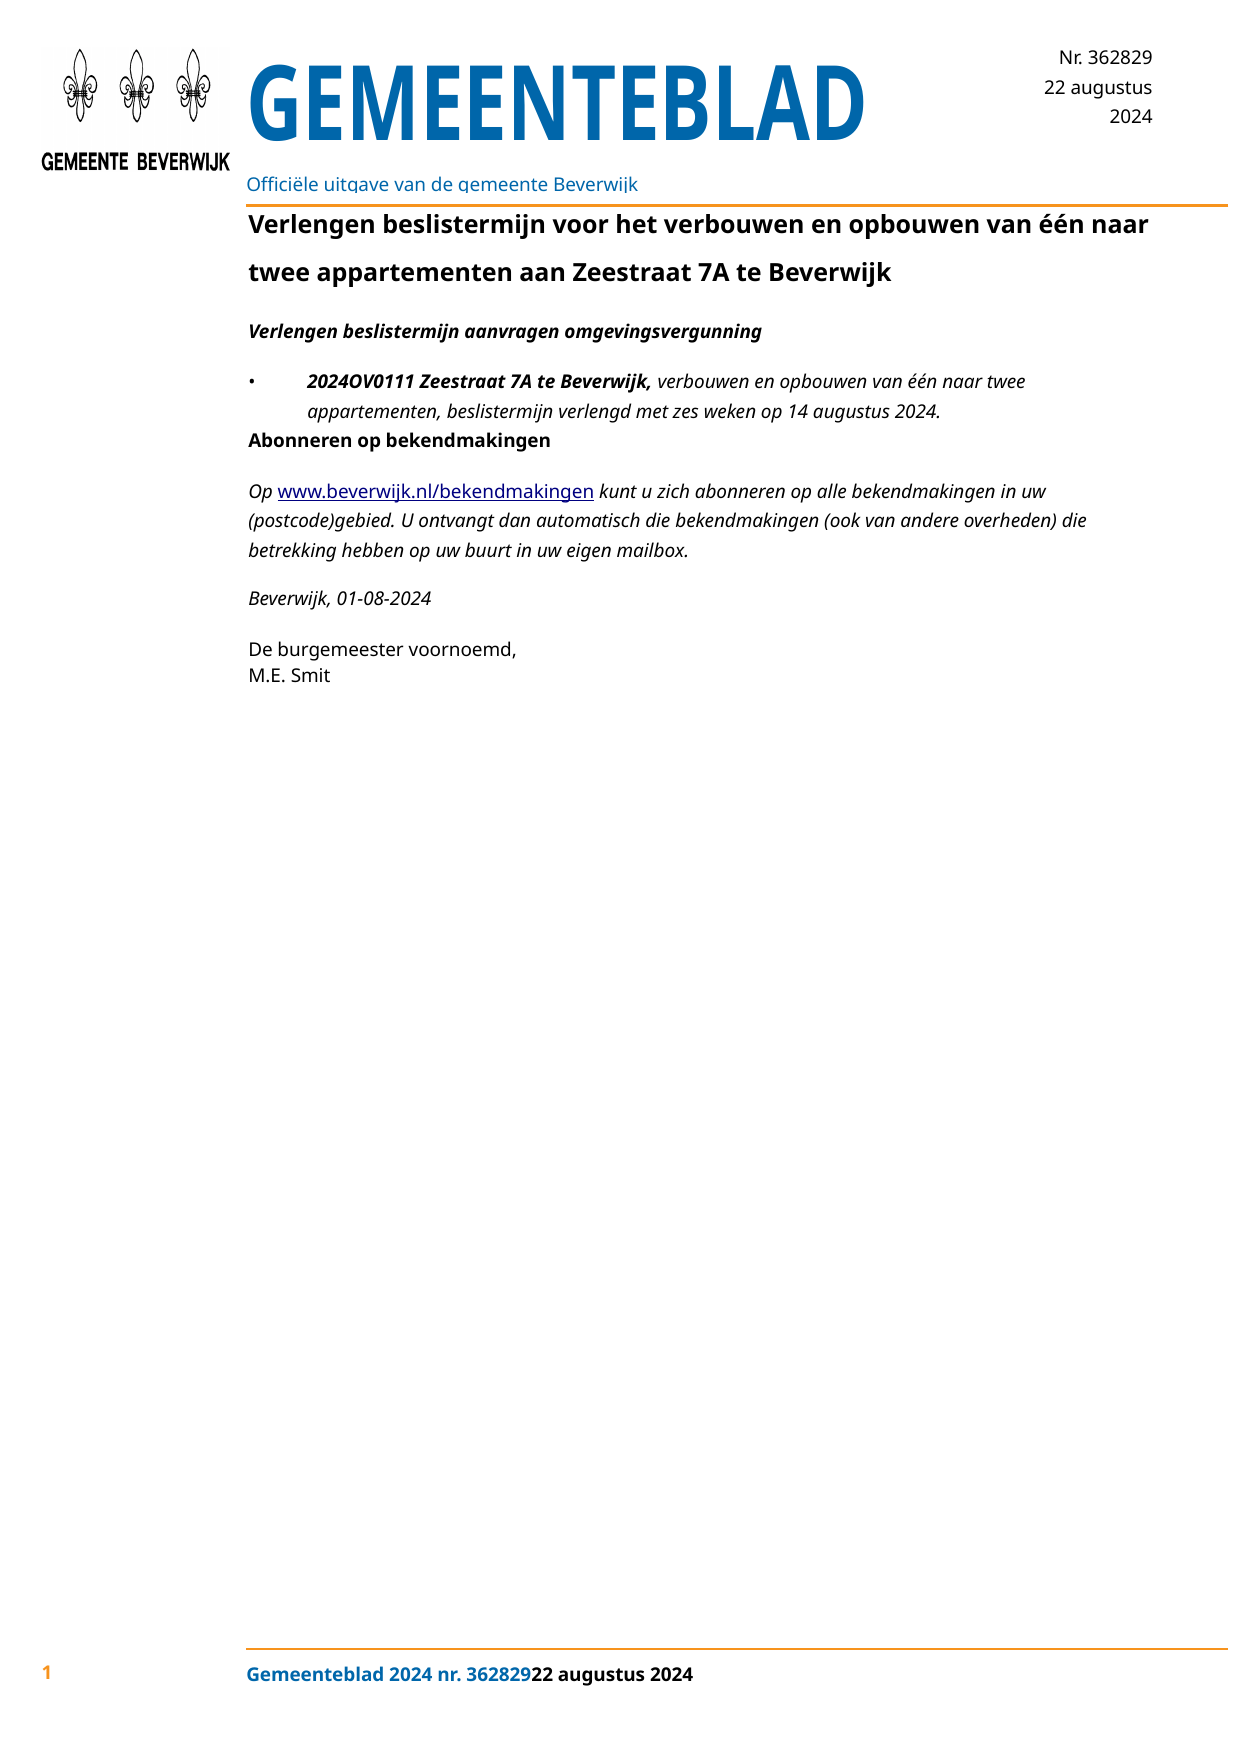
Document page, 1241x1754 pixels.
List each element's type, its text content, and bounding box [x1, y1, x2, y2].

text Beverwijk, 01-08-2024 [248, 585, 1152, 611]
list 2024OV0111 Zeestraat 7A te Beverwijk, verbouwen en opbouwen van één naar twee appartementen, beslistermijn verlengd met zes weken op 14 augustus 2024. [248, 368, 1152, 424]
text Verlengen beslistermijn voor het verbouwen en opbouwen van één naar twee appartementen aan Zeestraat 7A te Beverwijk [248, 207, 1152, 288]
text Op www.beverwijk.nl/bekendmakingen kunt u zich abonneren op alle bekendmakingen in uw (postcode)gebied. U ontvangt dan automatisch die bekendmakingen (ook van andere overheden) die betrekking hebben op uw buurt in uw eigen mailbox. [248, 478, 1152, 563]
text M.E. Smit [248, 662, 1152, 688]
picture [41, 47, 231, 172]
text De burgemeester voornoemd, [248, 636, 1152, 662]
text Abonneren op bekendmakingen [248, 427, 1152, 453]
text Verlengen beslistermijn aanvragen omgevingsvergunning [248, 318, 1152, 344]
